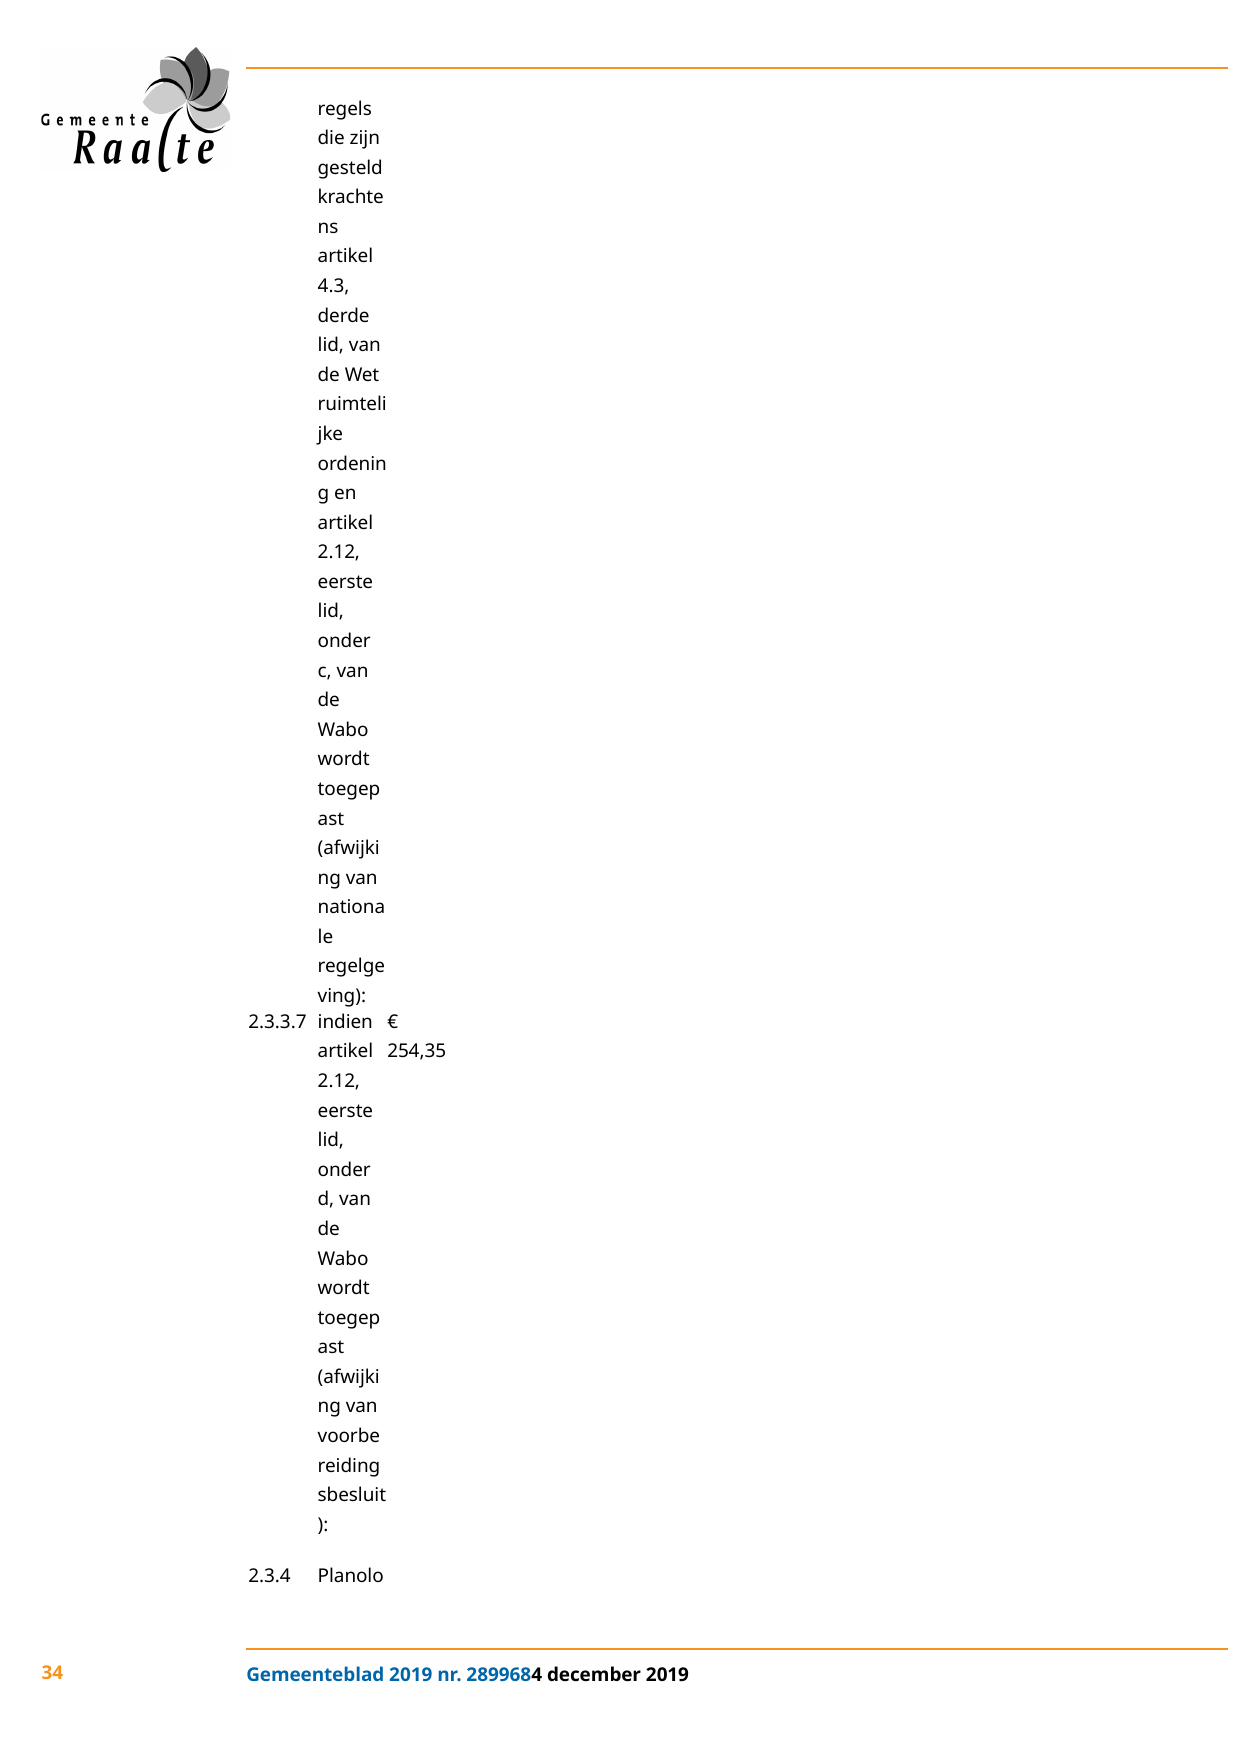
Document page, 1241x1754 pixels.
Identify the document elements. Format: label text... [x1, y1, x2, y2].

picture [41, 47, 231, 172]
table_cell [387, 95, 456, 1008]
table_cell regels die zijn gesteld krachtens artikel 4.3, derde lid, van de Wet ruimtelijke ordening en artikel 2.12, eerste lid, onder c, van de Wabo wordt toegepast (afwijking van nationale regelgeving): [318, 95, 387, 1008]
table_cell indien artikel 2.12, eerste lid, onder d, van de Wabo wordt toegepast (afwijking van voorbereidingsbesluit): [318, 1008, 387, 1537]
table_cell [248, 95, 317, 1008]
table_cell [387, 1563, 456, 1588]
table_cell [248, 1537, 317, 1562]
table_cell [387, 1537, 456, 1562]
table_cell [318, 1537, 387, 1562]
table_cell € 254,35 [387, 1008, 456, 1537]
table_cell 2.3.3.7 [248, 1008, 317, 1537]
table_cell 2.3.4 [248, 1563, 317, 1588]
table_cell Planolo [318, 1563, 387, 1588]
